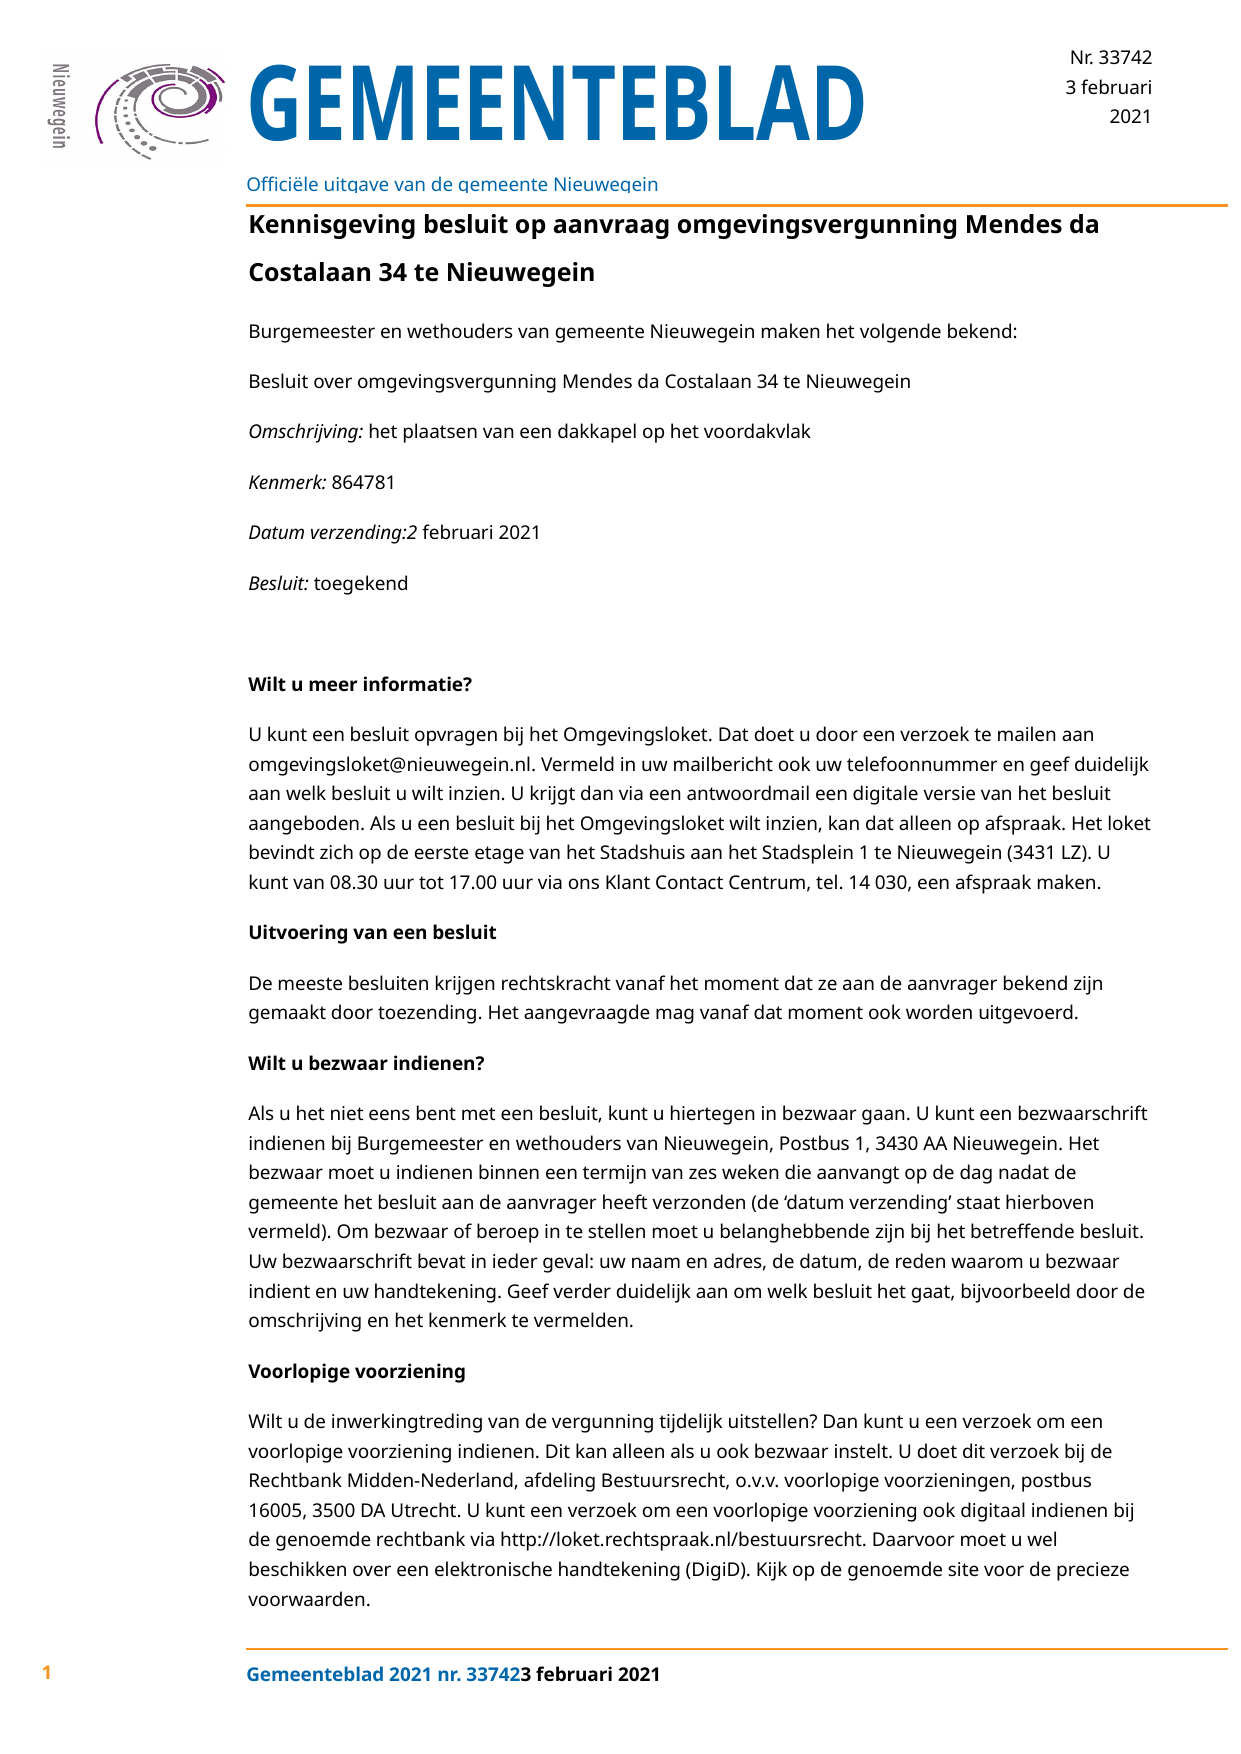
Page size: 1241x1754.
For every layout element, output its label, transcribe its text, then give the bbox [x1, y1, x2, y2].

text Voorlopige voorziening [248, 1358, 1152, 1384]
picture [41, 47, 231, 172]
text Omschrijving: het plaatsen van een dakkapel op het voordakvlak [248, 419, 1152, 444]
text Besluit: toegekend [248, 570, 1152, 596]
text Als u het niet eens bent met een besluit, kunt u hiertegen in bezwaar gaan. U kunt een bezwaarschrift indienen bij Burgemeester en wethouders van Nieuwegein, Postbus 1, 3430 AA Nieuwegein. Het bezwaar moet u indienen binnen een termijn van zes weken die aanvangt op de dag nadat de gemeente het besluit aan de aanvrager heeft verzonden (de ‘datum verzending’ staat hierboven vermeld). Om bezwaar of beroep in te stellen moet u belanghebbende zijn bij het betreffende besluit. Uw bezwaarschrift bevat in ieder geval: uw naam en adres, de datum, de reden waarom u bezwaar indient en uw handtekening. Geef verder duidelijk aan om welk besluit het gaat, bijvoorbeeld door de omschrijving en het kenmerk te vermelden. [248, 1100, 1152, 1333]
text Wilt u bezwaar indienen? [248, 1050, 1152, 1076]
text De meeste besluiten krijgen rechtskracht vanaf het moment dat ze aan de aanvrager bekend zijn gemaakt door toezending. Het aangevraagde mag vanaf dat moment ook worden uitgevoerd. [248, 970, 1152, 1025]
text Uitvoering van een besluit [248, 919, 1152, 945]
text Kennisgeving besluit op aanvraag omgevingsvergunning Mendes da Costalaan 34 te Nieuwegein [248, 207, 1152, 288]
text Wilt u meer informatie? [248, 671, 1152, 697]
text Wilt u de inwerkingtreding van de vergunning tijdelijk uitstellen? Dan kunt u een verzoek om een voorlopige voorziening indienen. Dit kan alleen als u ook bezwaar instelt. U doet dit verzoek bij de Rechtbank Midden-Nederland, afdeling Bestuursrecht, o.v.v. voorlopige voorzieningen, postbus 16005, 3500 DA Utrecht. U kunt een verzoek om een voorlopige voorziening ook digitaal indienen bij de genoemde rechtbank via http://loket.rechtspraak.nl/bestuursrecht. Daarvoor moet u wel beschikken over een elektronische handtekening (DigiD). Kijk op de genoemde site voor de precieze voorwaarden. [248, 1408, 1152, 1612]
text Burgemeester en wethouders van gemeente Nieuwegein maken het volgende bekend: [248, 318, 1152, 344]
text Besluit over omgevingsvergunning Mendes da Costalaan 34 te Nieuwegein [248, 368, 1152, 394]
text Datum verzending:2 februari 2021 [248, 519, 1152, 545]
text U kunt een besluit opvragen bij het Omgevingsloket. Dat doet u door een verzoek te mailen aan omgevingsloket@nieuwegein.nl. Vermeld in uw mailbericht ook uw telefoonnummer en geef duidelijk aan welk besluit u wilt inzien. U krijgt dan via een antwoordmail een digitale versie van het besluit aangeboden. Als u een besluit bij het Omgevingsloket wilt inzien, kan dat alleen op afspraak. Het loket bevindt zich op de eerste etage van het Stadshuis aan het Stadsplein 1 te Nieuwegein (3431 LZ). U kunt van 08.30 uur tot 17.00 uur via ons Klant Contact Centrum, tel. 14 030, een afspraak maken. [248, 721, 1152, 895]
text Kenmerk: 864781 [248, 469, 1152, 495]
